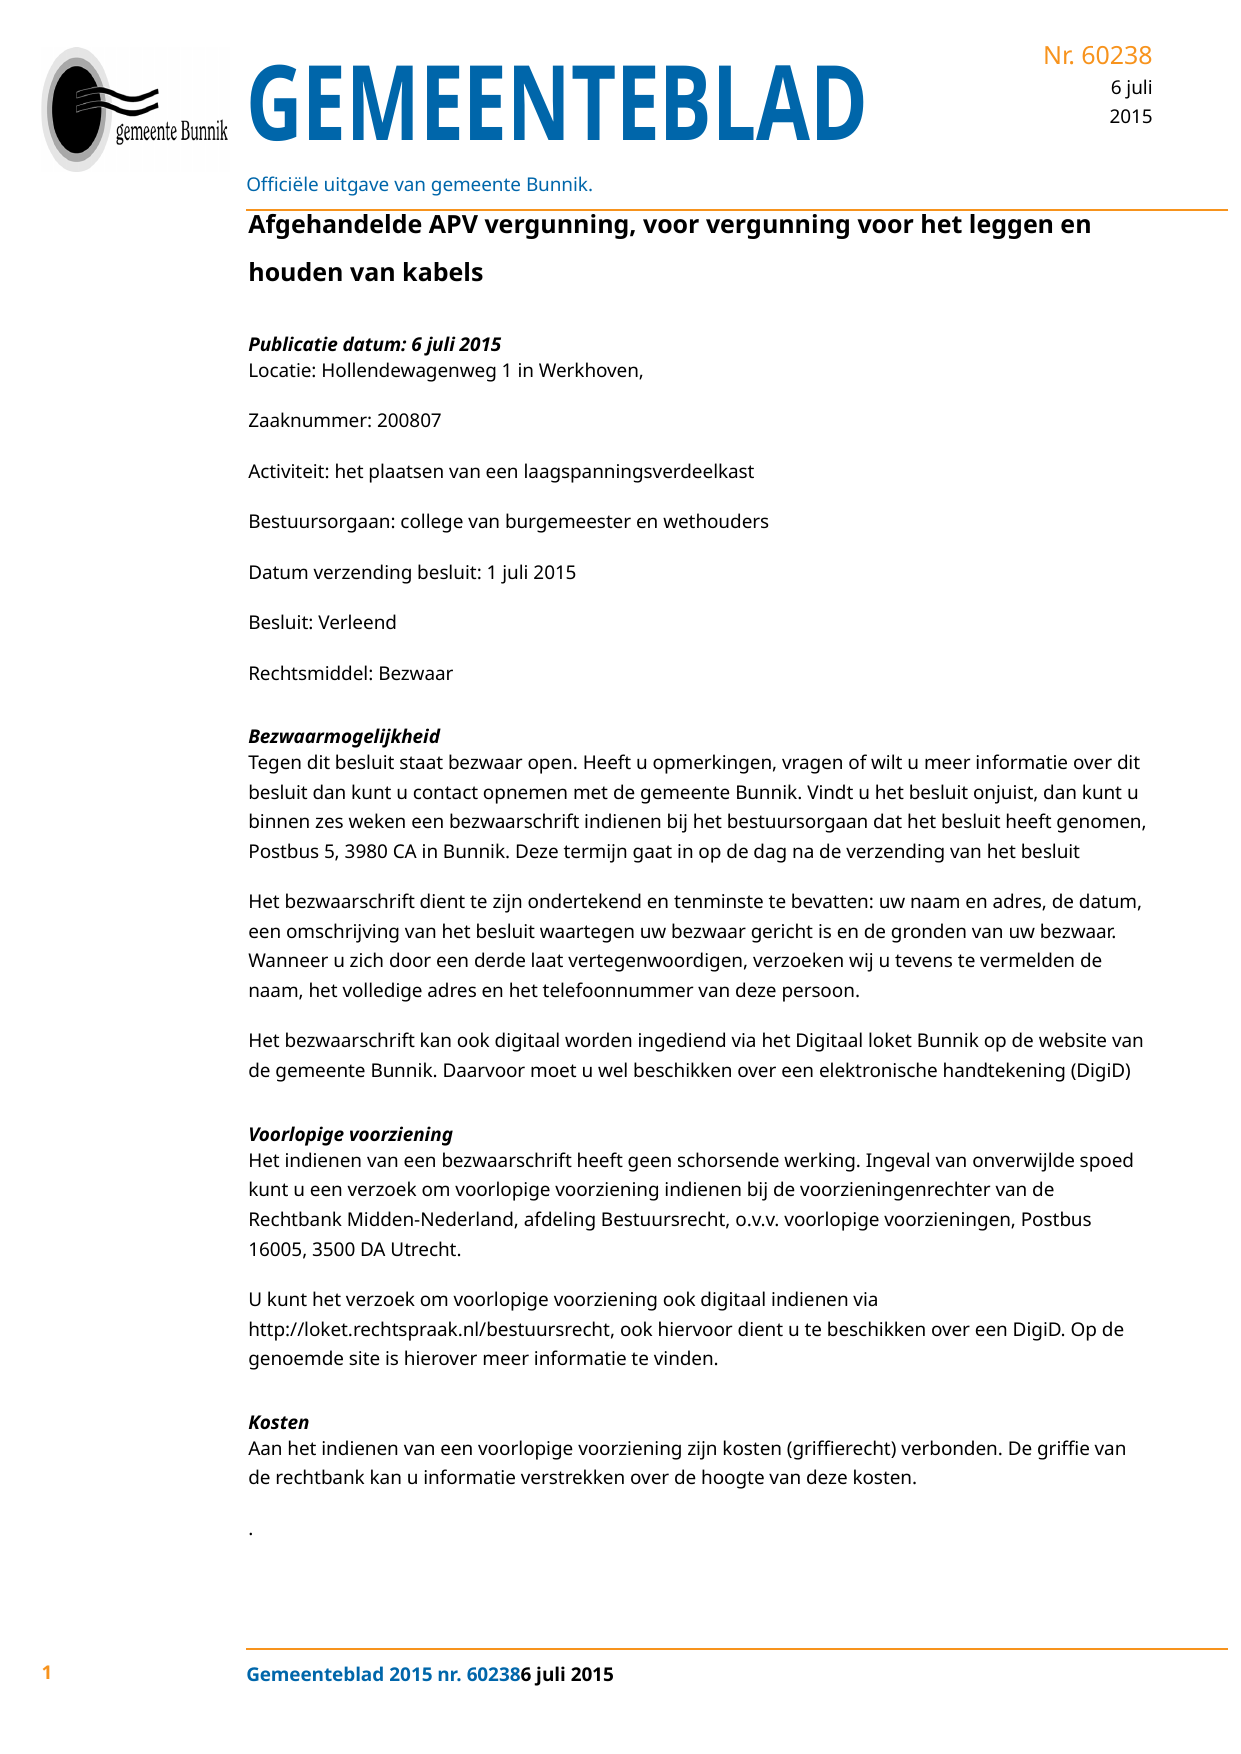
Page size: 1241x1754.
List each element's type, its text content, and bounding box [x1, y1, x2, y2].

text . [248, 1515, 1152, 1541]
text U kunt het verzoek om voorlopige voorziening ook digitaal indienen via http://loket.rechtspraak.nl/bestuursrecht, ook hiervoor dient u te beschikken over een DigiD. Op de genoemde site is hierover meer informatie te vinden. [248, 1286, 1152, 1371]
text Bezwaarmogelijkheid [248, 724, 1152, 749]
text Zaaknummer: 200807 [248, 408, 1152, 433]
text Activiteit: het plaatsen van een laagspanningsverdeelkast [248, 458, 1152, 484]
text Bestuursorgaan: college van burgemeester en wethouders [248, 508, 1152, 534]
text Tegen dit besluit staat bezwaar open. Heeft u opmerkingen, vragen of wilt u meer informatie over dit besluit dan kunt u contact opnemen met de gemeente Bunnik. Vindt u het besluit onjuist, dan kunt u binnen zes weken een bezwaarschrift indienen bij het bestuursorgaan dat het besluit heeft genomen, Postbus 5, 3980 CA in Bunnik. Deze termijn gaat in op de dag na de verzending van het besluit [248, 749, 1152, 864]
text Datum verzending besluit: 1 juli 2015 [248, 559, 1152, 584]
text Besluit: Verleend [248, 609, 1152, 635]
text Publicatie datum: 6 juli 2015 [248, 331, 1152, 357]
text Het bezwaarschrift kan ook digitaal worden ingediend via het Digitaal loket Bunnik op de website van de gemeente Bunnik. Daarvoor moet u wel beschikken over een elektronische handtekening (DigiD) [248, 1028, 1152, 1083]
text Het bezwaarschrift dient te zijn ondertekend en tenminste te bevatten: uw naam en adres, de datum, een omschrijving van het besluit waartegen uw bezwaar gericht is en de gronden van uw bezwaar. Wanneer u zich door een derde laat vertegenwoordigen, verzoeken wij u tevens te vermelden de naam, het volledige adres en het telefoonnummer van deze persoon. [248, 888, 1152, 1003]
text Rechtsmiddel: Bezwaar [248, 660, 1152, 685]
picture [41, 47, 231, 172]
text Afgehandelde APV vergunning, voor vergunning voor het leggen en houden van kabels [248, 211, 1152, 288]
text Aan het indienen van een voorlopige voorziening zijn kosten (griffierecht) verbonden. De griffie van de rechtbank kan u informatie verstrekken over de hoogte van deze kosten. [248, 1435, 1152, 1490]
text Locatie: Hollendewagenweg 1 in Werkhoven, [248, 357, 1152, 383]
text Voorlopige voorziening [248, 1121, 1152, 1147]
text Het indienen van een bezwaarschrift heeft geen schorsende werking. Ingeval van onverwijlde spoed kunt u een verzoek om voorlopige voorziening indienen bij de voorzieningenrechter van de Rechtbank Midden-Nederland, afdeling Bestuursrecht, o.v.v. voorlopige voorzieningen, Postbus 16005, 3500 DA Utrecht. [248, 1147, 1152, 1261]
text Kosten [248, 1409, 1152, 1435]
